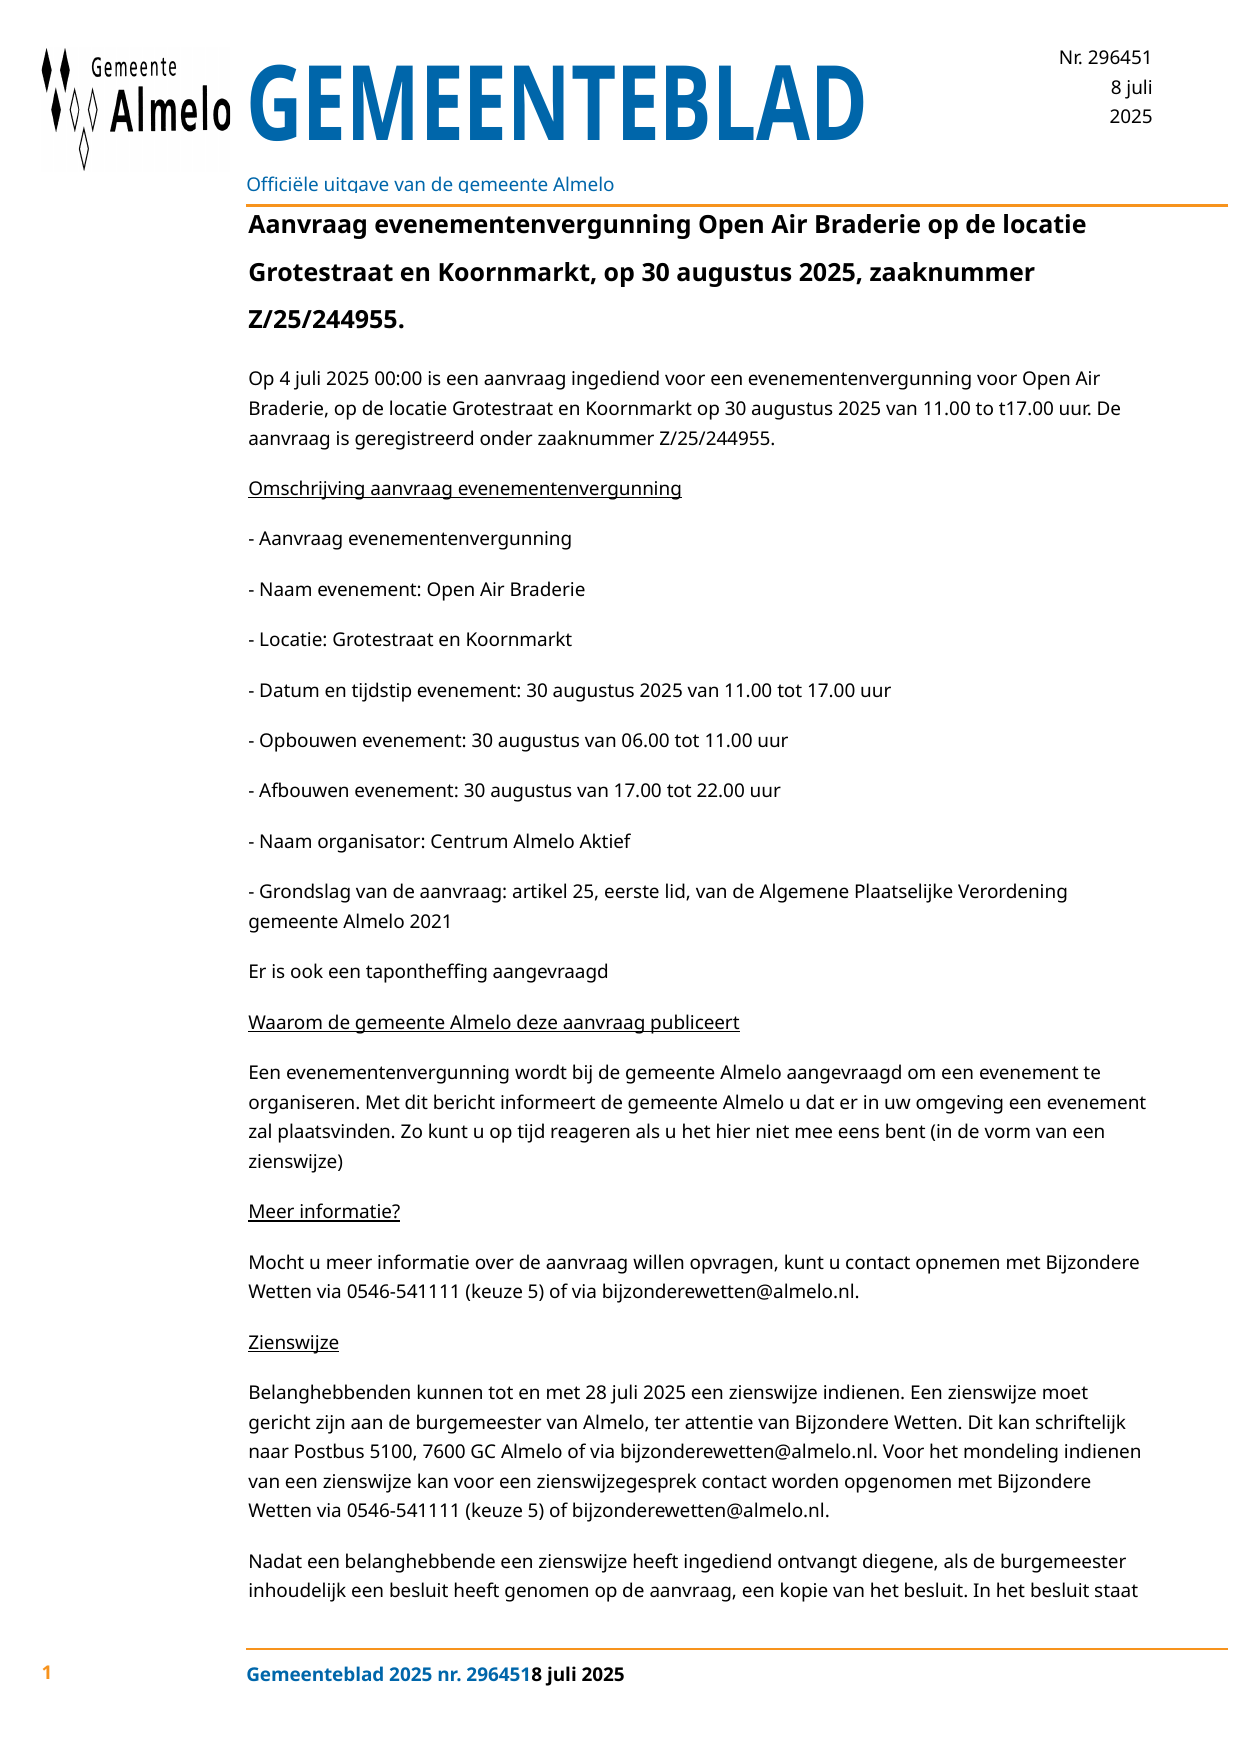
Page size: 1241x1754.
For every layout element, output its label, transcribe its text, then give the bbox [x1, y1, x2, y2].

text - Locatie: Grotestraat en Koornmarkt [248, 626, 1152, 652]
text Er is ook een tapontheffing aangevraagd [248, 958, 1152, 984]
text - Aanvraag evenementenvergunning [248, 526, 1152, 551]
text - Naam organisator: Centrum Almelo Aktief [248, 828, 1152, 854]
text Zienswijze [248, 1329, 1152, 1354]
text Nadat een belanghebbende een zienswijze heeft ingediend ontvangt diegene, als de burgemeester inhoudelijk een besluit heeft genomen op de aanvraag, een kopie van het besluit. In het besluit staat [248, 1548, 1152, 1603]
text Aanvraag evenementenvergunning Open Air Braderie op de locatie Grotestraat en Koornmarkt, op 30 augustus 2025, zaaknummer Z/25/244955. [248, 207, 1152, 336]
text Omschrijving aanvraag evenementenvergunning [248, 475, 1152, 501]
text - Opbouwen evenement: 30 augustus van 06.00 tot 11.00 uur [248, 727, 1152, 753]
picture [41, 47, 231, 172]
text Meer informatie? [248, 1198, 1152, 1224]
text Belanghebbenden kunnen tot en met 28 juli 2025 een zienswijze indienen. Een zienswijze moet gericht zijn aan de burgemeester van Almelo, ter attentie van Bijzondere Wetten. Dit kan schriftelijk naar Postbus 5100, 7600 GC Almelo of via bijzonderewetten@almelo.nl. Voor het mondeling indienen van een zienswijze kan voor een zienswijzegesprek contact worden opgenomen met Bijzondere Wetten via 0546-541111 (keuze 5) of bijzonderewetten@almelo.nl. [248, 1379, 1152, 1523]
text - Grondslag van de aanvraag: artikel 25, eerste lid, van de Algemene Plaatselijke Verordening gemeente Almelo 2021 [248, 878, 1152, 934]
text Een evenementenvergunning wordt bij de gemeente Almelo aangevraagd om een evenement te organiseren. Met dit bericht informeert de gemeente Almelo u dat er in uw omgeving een evenement zal plaatsvinden. Zo kunt u op tijd reageren als u het hier niet mee eens bent (in de vorm van een zienswijze) [248, 1059, 1152, 1174]
text Waarom de gemeente Almelo deze aanvraag publiceert [248, 1009, 1152, 1034]
text Op 4 juli 2025 00:00 is een aanvraag ingediend voor een evenementenvergunning voor Open Air Braderie, op de locatie Grotestraat en Koornmarkt op 30 augustus 2025 van 11.00 to t17.00 uur. De aanvraag is geregistreerd onder zaaknummer Z/25/244955. [248, 366, 1152, 450]
text - Naam evenement: Open Air Braderie [248, 576, 1152, 602]
text - Afbouwen evenement: 30 augustus van 17.00 tot 22.00 uur [248, 778, 1152, 803]
text Mocht u meer informatie over de aanvraag willen opvragen, kunt u contact opnemen met Bijzondere Wetten via 0546-541111 (keuze 5) of via bijzonderewetten@almelo.nl. [248, 1249, 1152, 1304]
text - Datum en tijdstip evenement: 30 augustus 2025 van 11.00 tot 17.00 uur [248, 677, 1152, 702]
